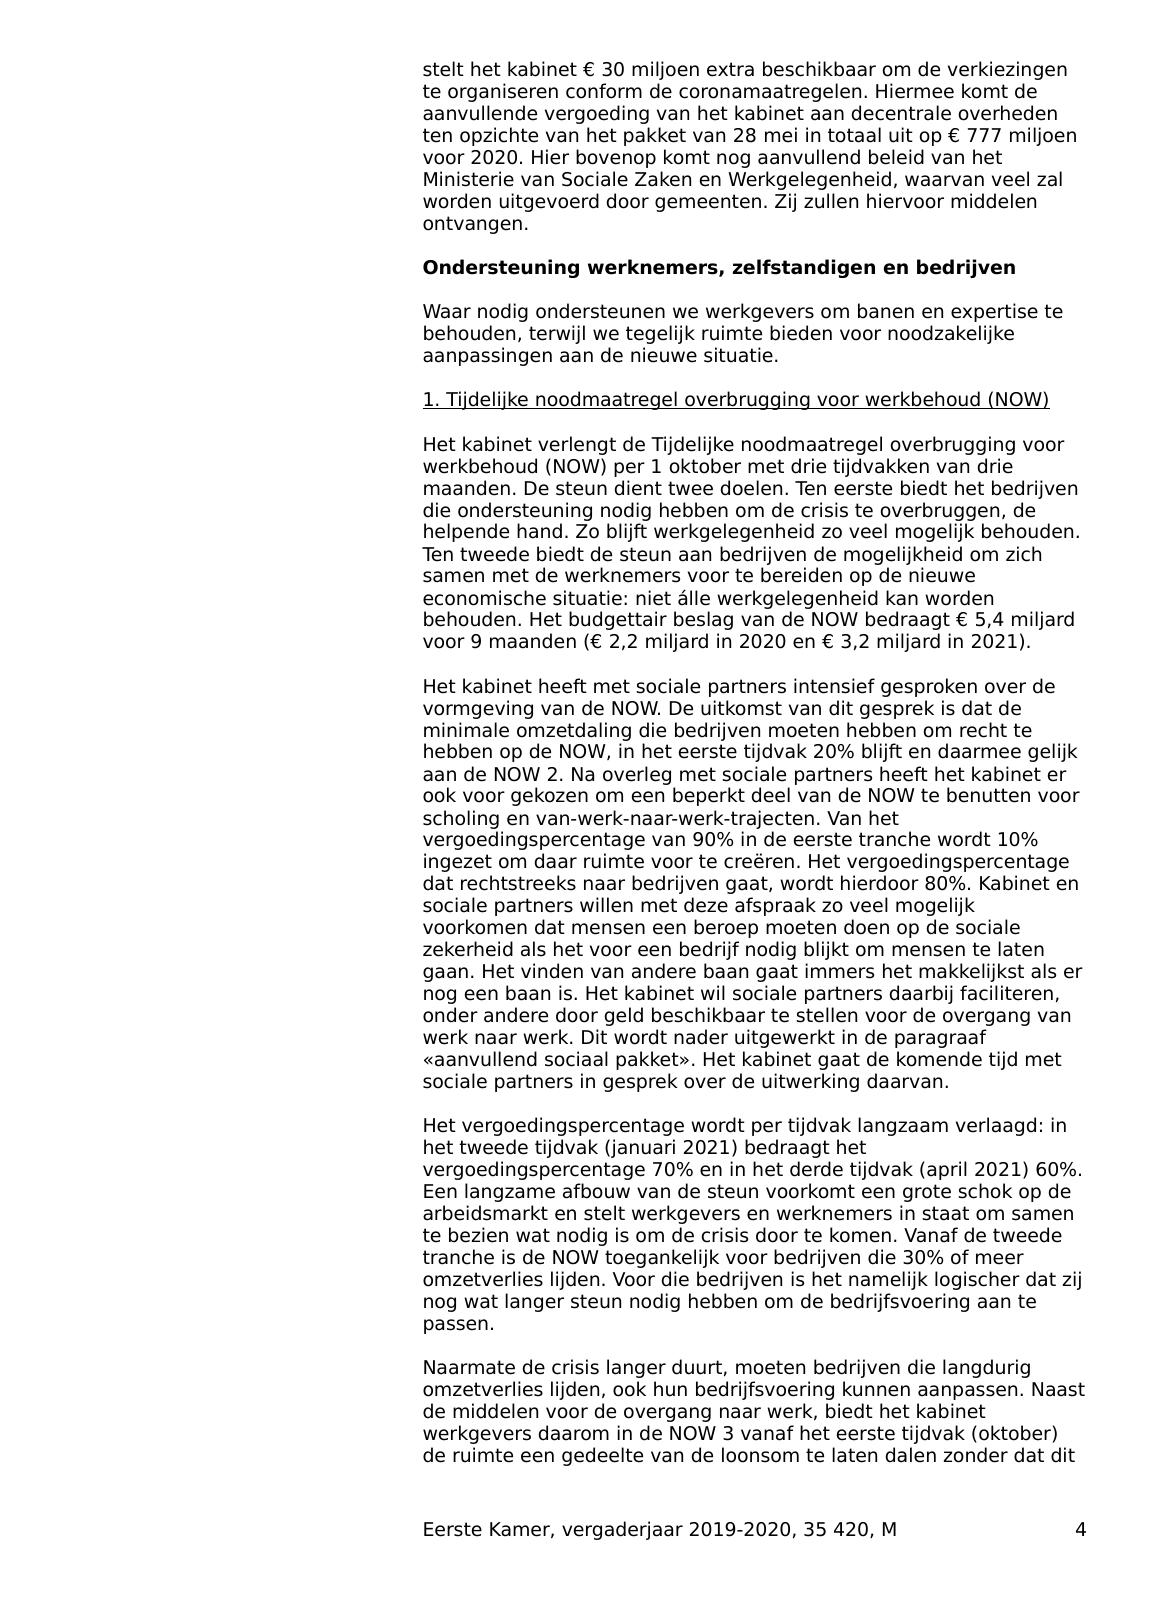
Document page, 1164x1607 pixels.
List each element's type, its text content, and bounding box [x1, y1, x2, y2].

text Het kabinet verlengt de Tijdelijke noodmaatregel overbrugging voor werkbehoud (NOW) per 1 oktober met drie tijdvakken van drie maanden. De steun dient twee doelen. Ten eerste biedt het bedrijven die ondersteuning nodig hebben om de crisis te overbruggen, de helpende hand. Zo blijft werkgelegenheid zo veel mogelijk behouden. Ten tweede biedt de steun aan bedrijven de mogelijkheid om zich samen met de werknemers voor te bereiden op de nieuwe economische situatie: niet álle werkgelegenheid kan worden behouden. Het budgettair beslag van de NOW bedraagt € 5,4 miljard voor 9 maanden (€ 2,2 miljard in 2020 en € 3,2 miljard in 2021). [422, 433, 1087, 653]
text Naarmate de crisis langer duurt, moeten bedrijven die langdurig omzetverlies lijden, ook hun bedrijfsvoering kunnen aanpassen. Naast de middelen voor de overgang naar werk, biedt het kabinet werkgevers daarom in de NOW 3 vanaf het eerste tijdvak (oktober) de ruimte een gedeelte van de loonsom te laten dalen zonder dat dit [422, 1357, 1087, 1467]
subtitle Ondersteuning werknemers, zelfstandigen en bedrijven [422, 257, 1087, 279]
text Het vergoedingspercentage wordt per tijdvak langzaam verlaagd: in het tweede tijdvak (januari 2021) bedraagt het vergoedingspercentage 70% en in het derde tijdvak (april 2021) 60%. Een langzame afbouw van de steun voorkomt een grote schok op de arbeidsmarkt en stelt werkgevers en werknemers in staat om samen te bezien wat nodig is om de crisis door te komen. Vanaf de tweede tranche is de NOW toegankelijk voor bedrijven die 30% of meer omzetverlies lijden. Voor die bedrijven is het namelijk logischer dat zij nog wat langer steun nodig hebben om de bedrijfsvoering aan te passen. [422, 1115, 1087, 1335]
text stelt het kabinet € 30 miljoen extra beschikbaar om de verkiezingen te organiseren conform de coronamaatregelen. Hiermee komt de aanvullende vergoeding van het kabinet aan decentrale overheden ten opzichte van het pakket van 28 mei in totaal uit op € 777 miljoen voor 2020. Hier bovenop komt nog aanvullend beleid van het Ministerie van Sociale Zaken en Werkgelegenheid, waarvan veel zal worden uitgevoerd door gemeenten. Zij zullen hiervoor middelen ontvangen. [422, 59, 1087, 235]
subtitle 1. Tijdelijke noodmaatregel overbrugging voor werkbehoud (NOW) [422, 389, 1087, 411]
text Het kabinet heeft met sociale partners intensief gesproken over de vormgeving van de NOW. De uitkomst van dit gesprek is dat de minimale omzetdaling die bedrijven moeten hebben om recht te hebben op de NOW, in het eerste tijdvak 20% blijft en daarmee gelijk aan de NOW 2. Na overleg met sociale partners heeft het kabinet er ook voor gekozen om een beperkt deel van de NOW te benutten voor scholing en van-werk-naar-werk-trajecten. Van het vergoedingspercentage van 90% in de eerste tranche wordt 10% ingezet om daar ruimte voor te creëren. Het vergoedingspercentage dat rechtstreeks naar bedrijven gaat, wordt hierdoor 80%. Kabinet en sociale partners willen met deze afspraak zo veel mogelijk voorkomen dat mensen een beroep moeten doen op de sociale zekerheid als het voor een bedrijf nodig blijkt om mensen te laten gaan. Het vinden van andere baan gaat immers het makkelijkst als er nog een baan is. Het kabinet wil sociale partners daarbij faciliteren, onder andere door geld beschikbaar te stellen voor de overgang van werk naar werk. Dit wordt nader uitgewerkt in de paragraaf «aanvullend sociaal pakket». Het kabinet gaat de komende tijd met sociale partners in gesprek over de uitwerking daarvan. [422, 676, 1087, 1093]
text Waar nodig ondersteunen we werkgevers om banen en expertise te behouden, terwijl we tegelijk ruimte bieden voor noodzakelijke aanpassingen aan de nieuwe situatie. [422, 301, 1087, 367]
